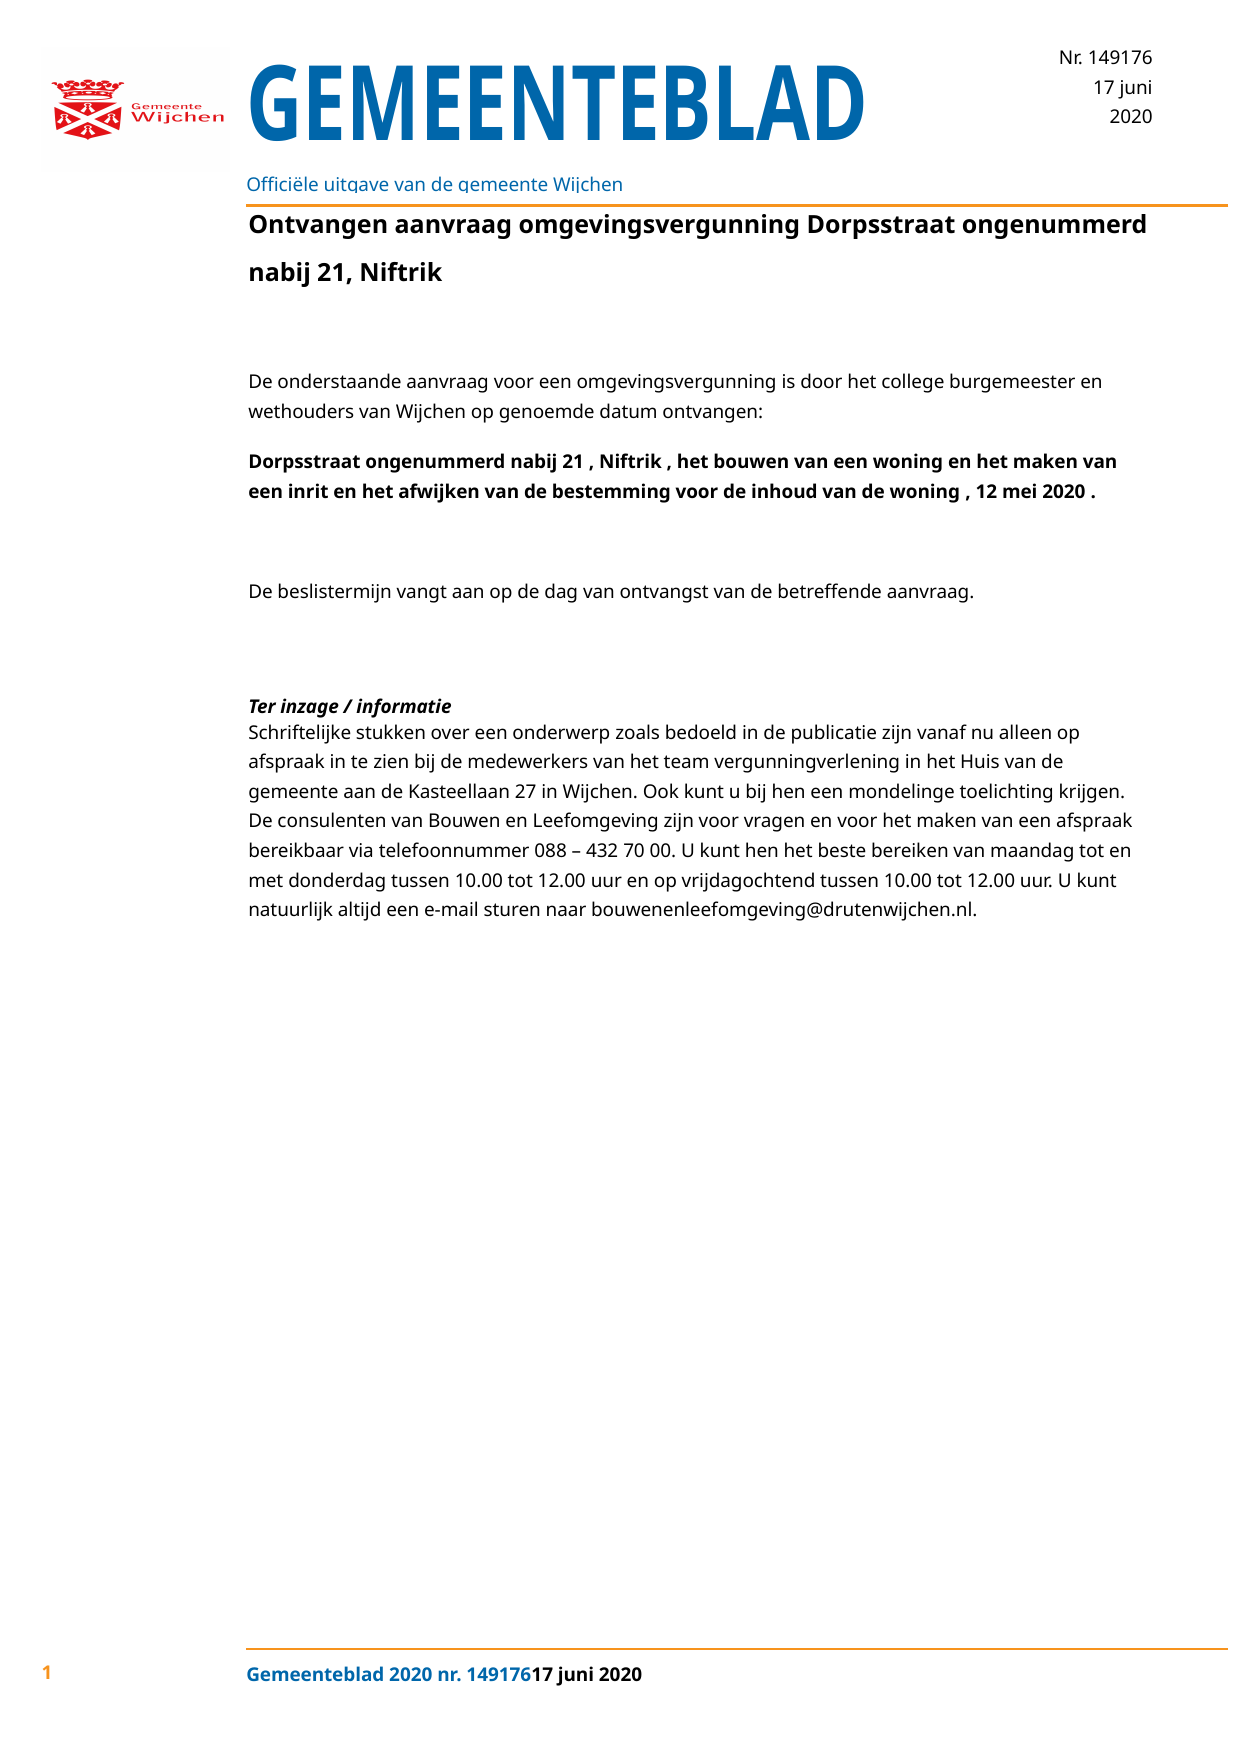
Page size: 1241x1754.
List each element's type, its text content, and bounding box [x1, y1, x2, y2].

text De beslistermijn vangt aan op de dag van ontvangst van de betreffende aanvraag. [248, 579, 1152, 604]
text Dorpsstraat ongenummerd nabij 21 , Niftrik , het bouwen van een woning en het maken van een inrit en het afwijken van de bestemming voor de inhoud van de woning , 12 mei 2020 . [248, 448, 1152, 504]
text Ter inzage / informatie [248, 693, 1152, 719]
picture [41, 47, 231, 172]
text De onderstaande aanvraag voor een omgevingsvergunning is door het college burgemeester en wethouders van Wijchen op genoemde datum ontvangen: [248, 368, 1152, 424]
text Schriftelijke stukken over een onderwerp zoals bedoeld in de publicatie zijn vanaf nu alleen op afspraak in te zien bij de medewerkers van het team vergunningverlening in het Huis van de gemeente aan de Kasteellaan 27 in Wijchen. Ook kunt u bij hen een mondelinge toelichting krijgen. De consulenten van Bouwen en Leefomgeving zijn voor vragen en voor het maken van een afspraak bereikbaar via telefoonnummer 088 – 432 70 00. U kunt hen het beste bereiken van maandag tot en met donderdag tussen 10.00 tot 12.00 uur en op vrijdagochtend tussen 10.00 tot 12.00 uur. U kunt natuurlijk altijd een e-mail sturen naar bouwenenleefomgeving@drutenwijchen.nl. [248, 719, 1152, 922]
text Ontvangen aanvraag omgevingsvergunning Dorpsstraat ongenummerd nabij 21, Niftrik [248, 207, 1152, 288]
